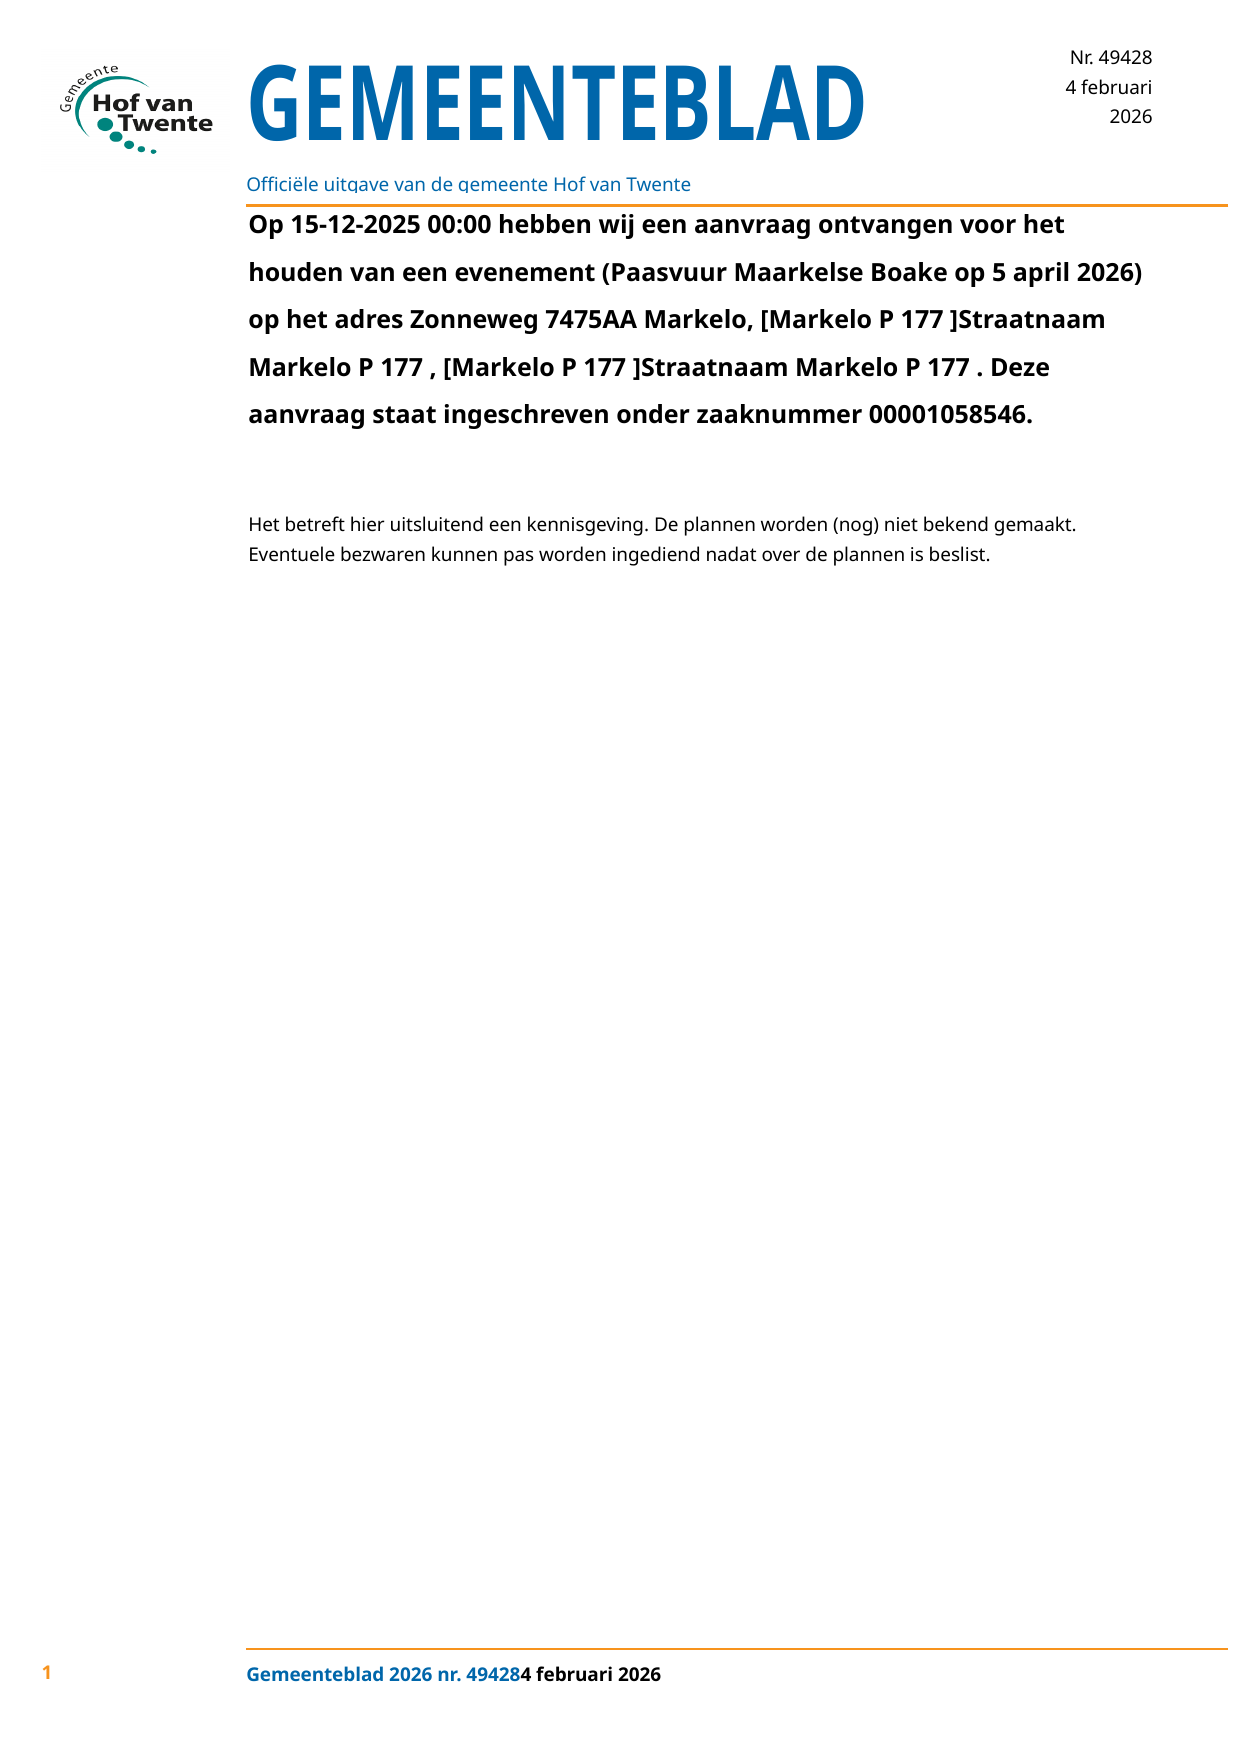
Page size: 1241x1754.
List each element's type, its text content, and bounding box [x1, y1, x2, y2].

text Het betreft hier uitsluitend een kennisgeving. De plannen worden (nog) niet bekend gemaakt. Eventuele bezwaren kunnen pas worden ingediend nadat over de plannen is beslist. [248, 511, 1152, 566]
picture [41, 47, 231, 172]
text Op 15-12-2025 00:00 hebben wij een aanvraag ontvangen voor het houden van een evenement (Paasvuur Maarkelse Boake op 5 april 2026) op het adres Zonneweg 7475AA Markelo, [Markelo P 177 ]Straatnaam Markelo P 177 , [Markelo P 177 ]Straatnaam Markelo P 177 . Deze aanvraag staat ingeschreven onder zaaknummer 00001058546. [248, 207, 1152, 431]
